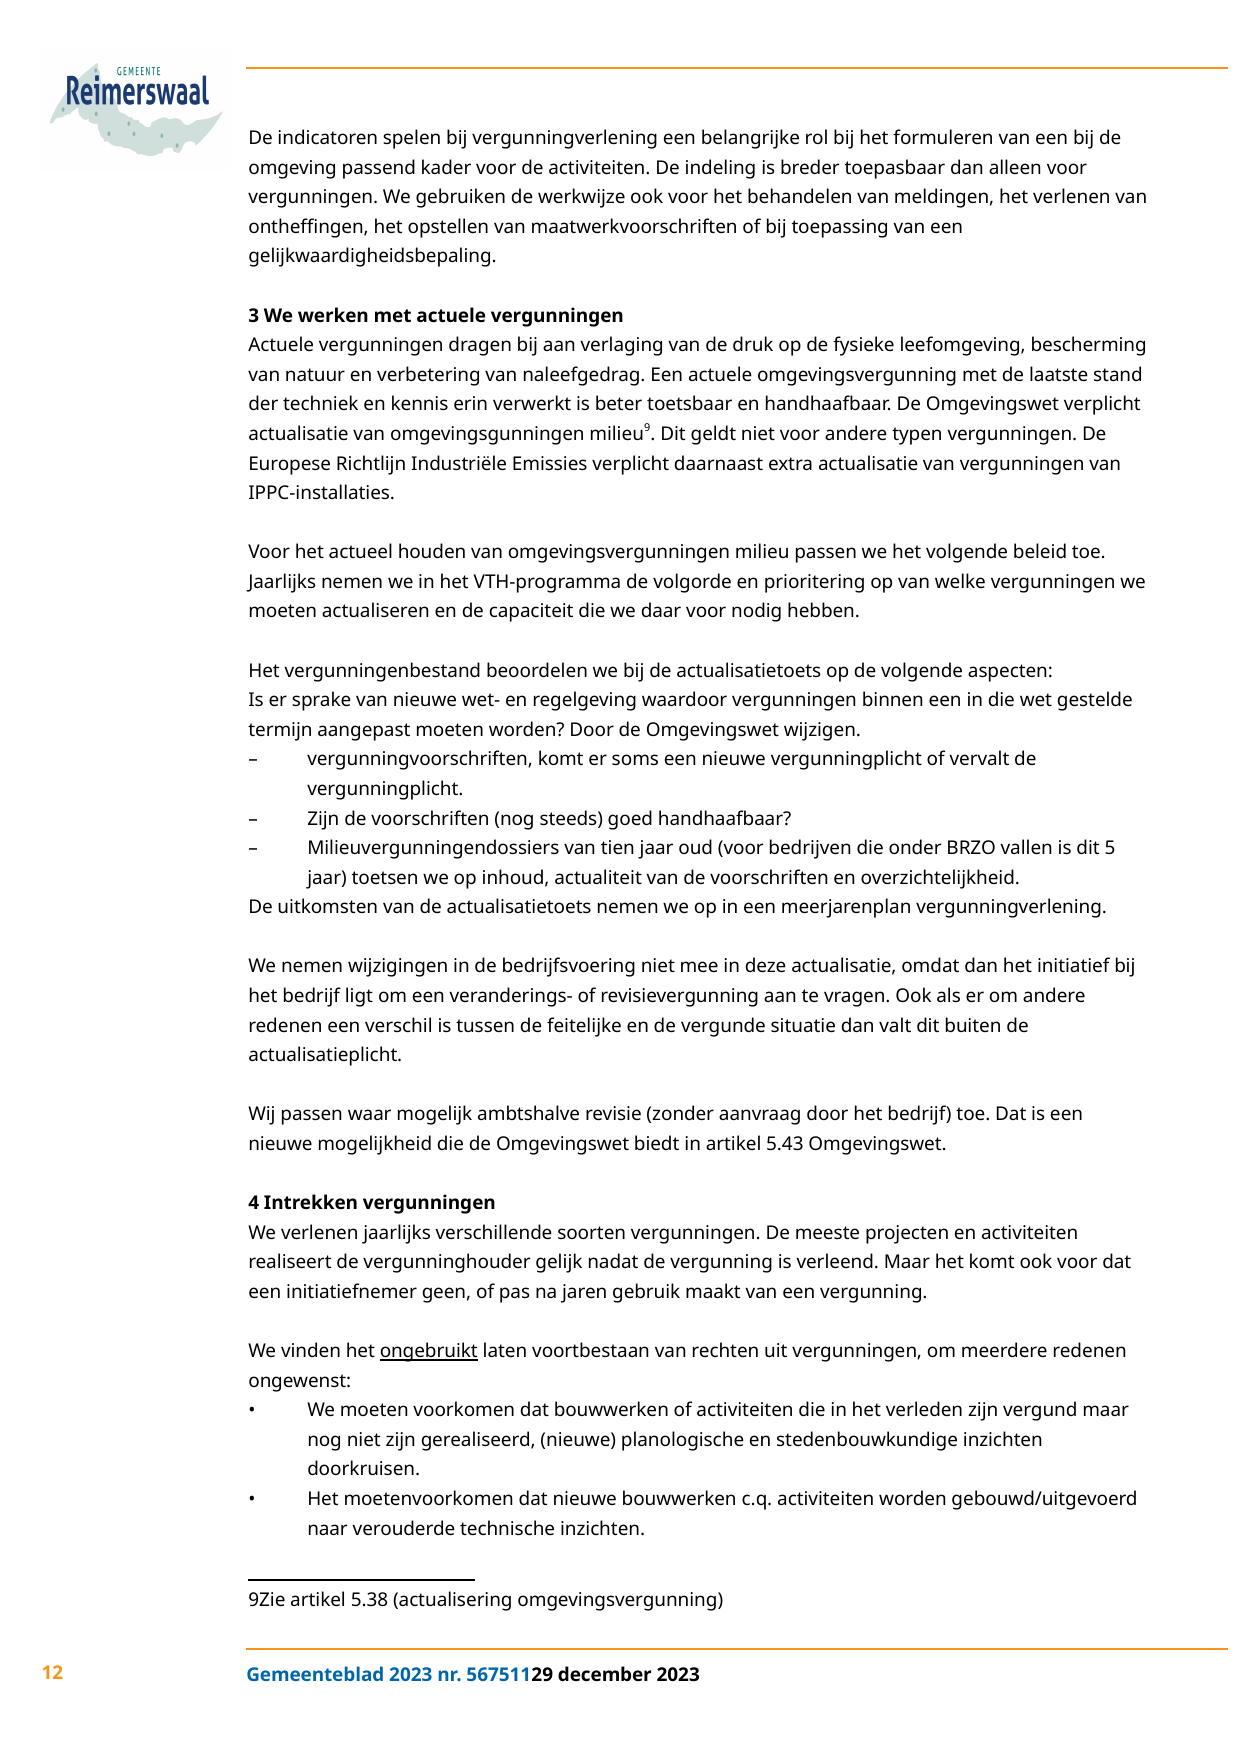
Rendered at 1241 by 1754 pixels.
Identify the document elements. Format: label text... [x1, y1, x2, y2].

picture [41, 47, 231, 172]
list Zijn de voorschriften (nog steeds) goed handhaafbaar? [248, 805, 1152, 831]
text Zie artikel 5.38 (actualisering omgevingsvergunning) [248, 1586, 1152, 1612]
list Het moetenvoorkomen dat nieuwe bouwwerken c.q. activiteiten worden gebouwd/uitgevoerd naar verouderde technische inzichten. [248, 1485, 1152, 1541]
text Is er sprake van nieuwe wet- en regelgeving waardoor vergunningen binnen een in die wet gestelde termijn aangepast moeten worden? Door de Omgevingswet wijzigen. [248, 686, 1152, 742]
text De uitkomsten van de actualisatietoets nemen we op in een meerjarenplan vergunningverlening. [248, 893, 1152, 919]
text 3 We werken met actuele vergunningen [248, 302, 1152, 328]
text We vinden het ongebruikt laten voortbestaan van rechten uit vergunningen, om meerdere redenen ongewenst: [248, 1337, 1152, 1393]
text 4 Intrekken vergunningen [248, 1189, 1152, 1215]
text Wij passen waar mogelijk ambtshalve revisie (zonder aanvraag door het bedrijf) toe. Dat is een nieuwe mogelijkheid die de Omgevingswet biedt in artikel 5.43 Omgevingswet. [248, 1101, 1152, 1156]
list vergunningvoorschriften, komt er soms een nieuwe vergunningplicht of vervalt de vergunningplicht. [248, 746, 1152, 801]
list Milieuvergunningendossiers van tien jaar oud (voor bedrijven die onder BRZO vallen is dit 5 jaar) toetsen we op inhoud, actualiteit van de voorschriften en overzichtelijkheid. [248, 834, 1152, 890]
text De indicatoren spelen bij vergunningverlening een belangrijke rol bij het formuleren van een bij de omgeving passend kader voor de activiteiten. De indeling is breder toepasbaar dan alleen voor vergunningen. We gebruiken de werkwijze ook voor het behandelen van meldingen, het verlenen van ontheffingen, het opstellen van maatwerkvoorschriften of bij toepassing van een gelijkwaardigheidsbepaling. [248, 124, 1152, 268]
text Het vergunningenbestand beoordelen we bij de actualisatietoets op de volgende aspecten: [248, 657, 1152, 683]
text Actuele vergunningen dragen bij aan verlaging van de druk op de fysieke leefomgeving, bescherming van natuur en verbetering van naleefgedrag. Een actuele omgevingsvergunning met de laatste stand der techniek en kennis erin verwerkt is beter toetsbaar en handhaafbaar. De Omgevingswet verplicht actualisatie van omgevingsgunningen milieu. Dit geldt niet voor andere typen vergunningen. De Europese Richtlijn Industriële Emissies verplicht daarnaast extra actualisatie van vergunningen van IPPC-installaties. [248, 331, 1152, 505]
text Jaarlijks nemen we in het VTH-programma de volgorde en prioritering op van welke vergunningen we moeten actualiseren en de capaciteit die we daar voor nodig hebben. [248, 568, 1152, 623]
text We verlenen jaarlijks verschillende soorten vergunningen. De meeste projecten en activiteiten realiseert de vergunninghouder gelijk nadat de vergunning is verleend. Maar het komt ook voor dat een initiatiefnemer geen, of pas na jaren gebruik maakt van een vergunning. [248, 1219, 1152, 1304]
text Voor het actueel houden van omgevingsvergunningen milieu passen we het volgende beleid toe. [248, 538, 1152, 564]
text We nemen wijzigingen in de bedrijfsvoering niet mee in deze actualisatie, omdat dan het initiatief bij het bedrijf ligt om een veranderings- of revisievergunning aan te vragen. Ook als er om andere redenen een verschil is tussen de feitelijke en de vergunde situatie dan valt dit buiten de actualisatieplicht. [248, 953, 1152, 1067]
list We moeten voorkomen dat bouwwerken of activiteiten die in het verleden zijn vergund maar nog niet zijn gerealiseerd, (nieuwe) planologische en stedenbouwkundige inzichten doorkruisen. [248, 1396, 1152, 1481]
